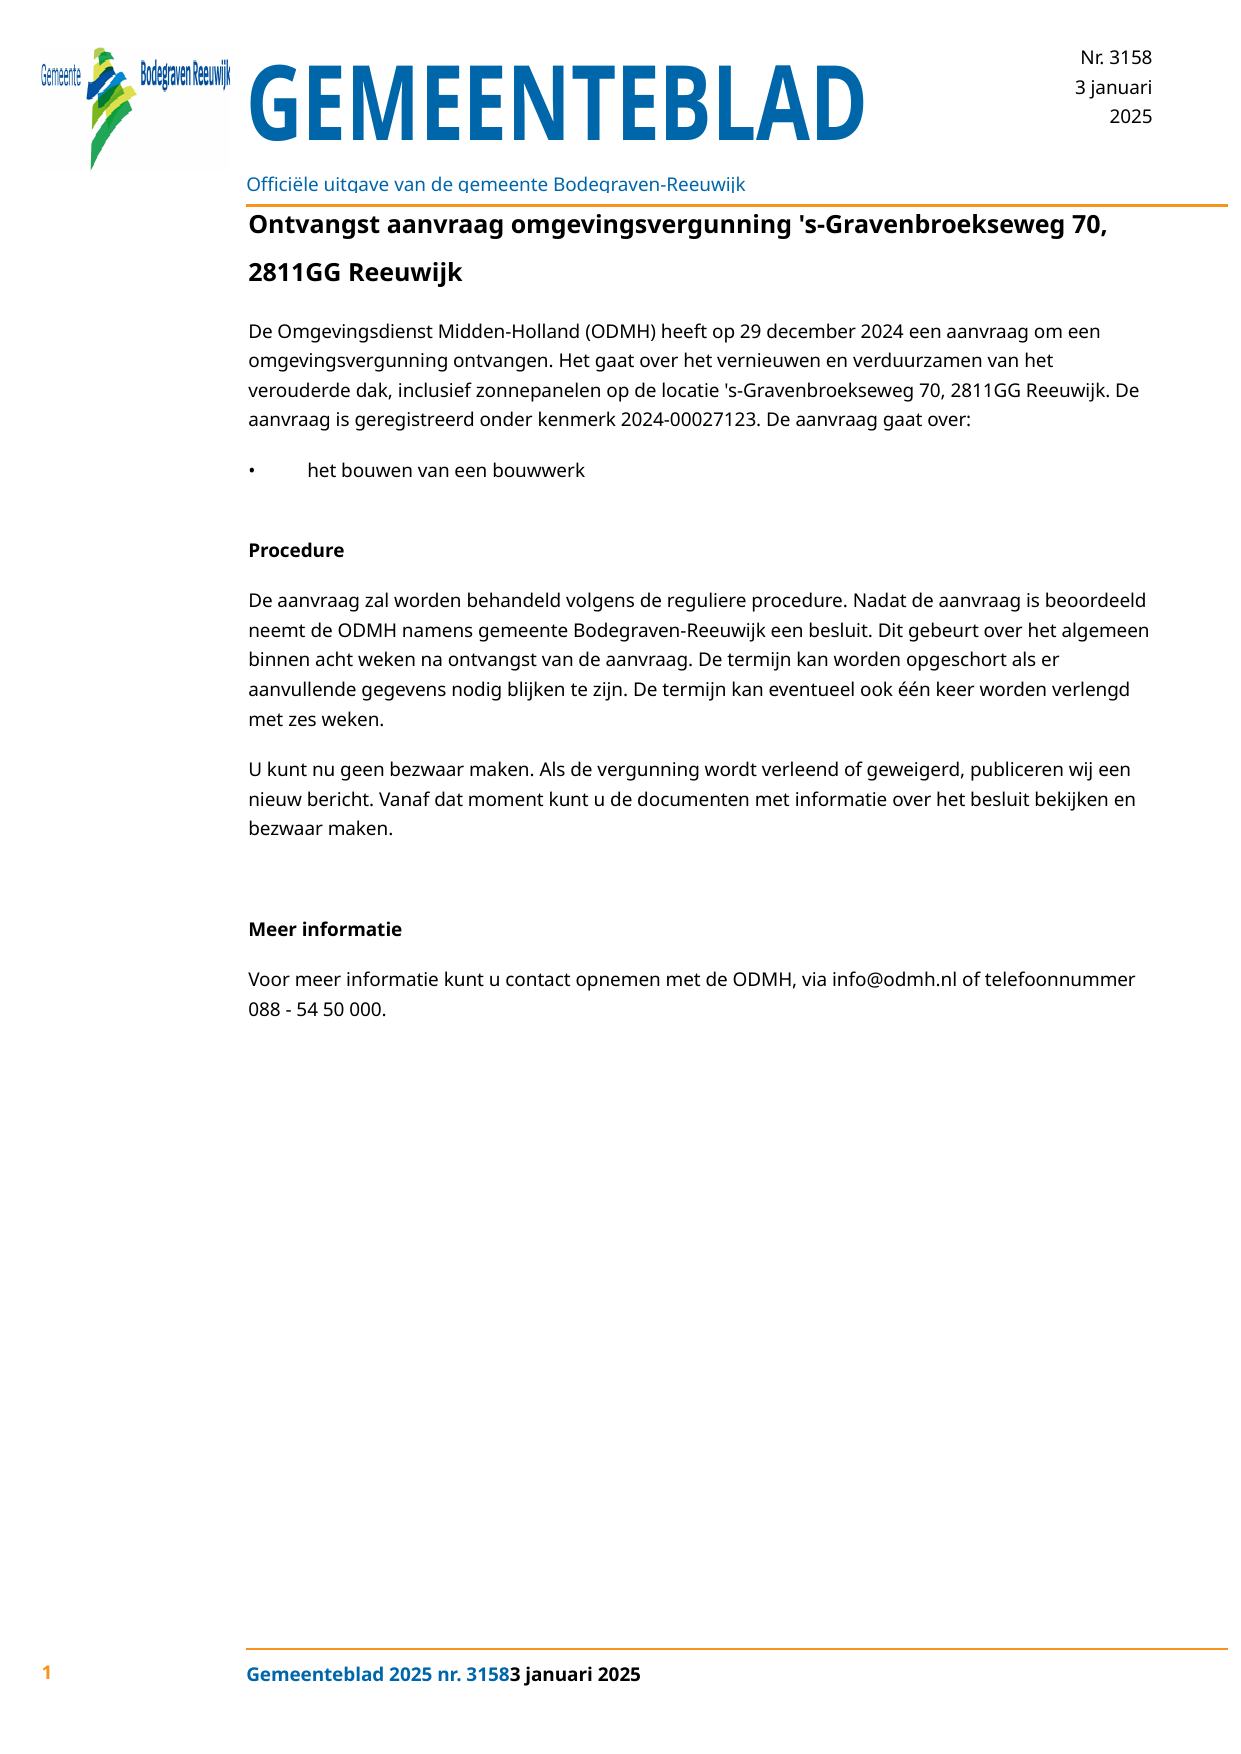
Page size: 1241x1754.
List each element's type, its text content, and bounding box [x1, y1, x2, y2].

text Meer informatie [248, 916, 1152, 942]
text U kunt nu geen bezwaar maken. Als de vergunning wordt verleend of geweigerd, publiceren wij een nieuw bericht. Vanaf dat moment kunt u de documenten met informatie over het besluit bekijken en bezwaar maken. [248, 756, 1152, 841]
picture [41, 47, 231, 172]
text De aanvraag zal worden behandeld volgens de reguliere procedure. Nadat de aanvraag is beoordeeld neemt de ODMH namens gemeente Bodegraven-Reeuwijk een besluit. Dit gebeurt over het algemeen binnen acht weken na ontvangst van de aanvraag. De termijn kan worden opgeschort als er aanvullende gegevens nodig blijken te zijn. De termijn kan eventueel ook één keer worden verlengd met zes weken. [248, 587, 1152, 732]
list het bouwen van een bouwwerk [248, 457, 1152, 483]
text De Omgevingsdienst Midden-Holland (ODMH) heeft op 29 december 2024 een aanvraag om een omgevingsvergunning ontvangen. Het gaat over het vernieuwen en verduurzamen van het verouderde dak, inclusief zonnepanelen op de locatie 's-Gravenbroekseweg 70, 2811GG Reeuwijk. De aanvraag is geregistreerd onder kenmerk 2024-00027123. De aanvraag gaat over: [248, 318, 1152, 432]
text Voor meer informatie kunt u contact opnemen met de ODMH, via info@odmh.nl of telefoonnummer 088 - 54 50 000. [248, 967, 1152, 1022]
text Procedure [248, 537, 1152, 563]
text Ontvangst aanvraag omgevingsvergunning 's-Gravenbroekseweg 70, 2811GG Reeuwijk [248, 207, 1152, 288]
